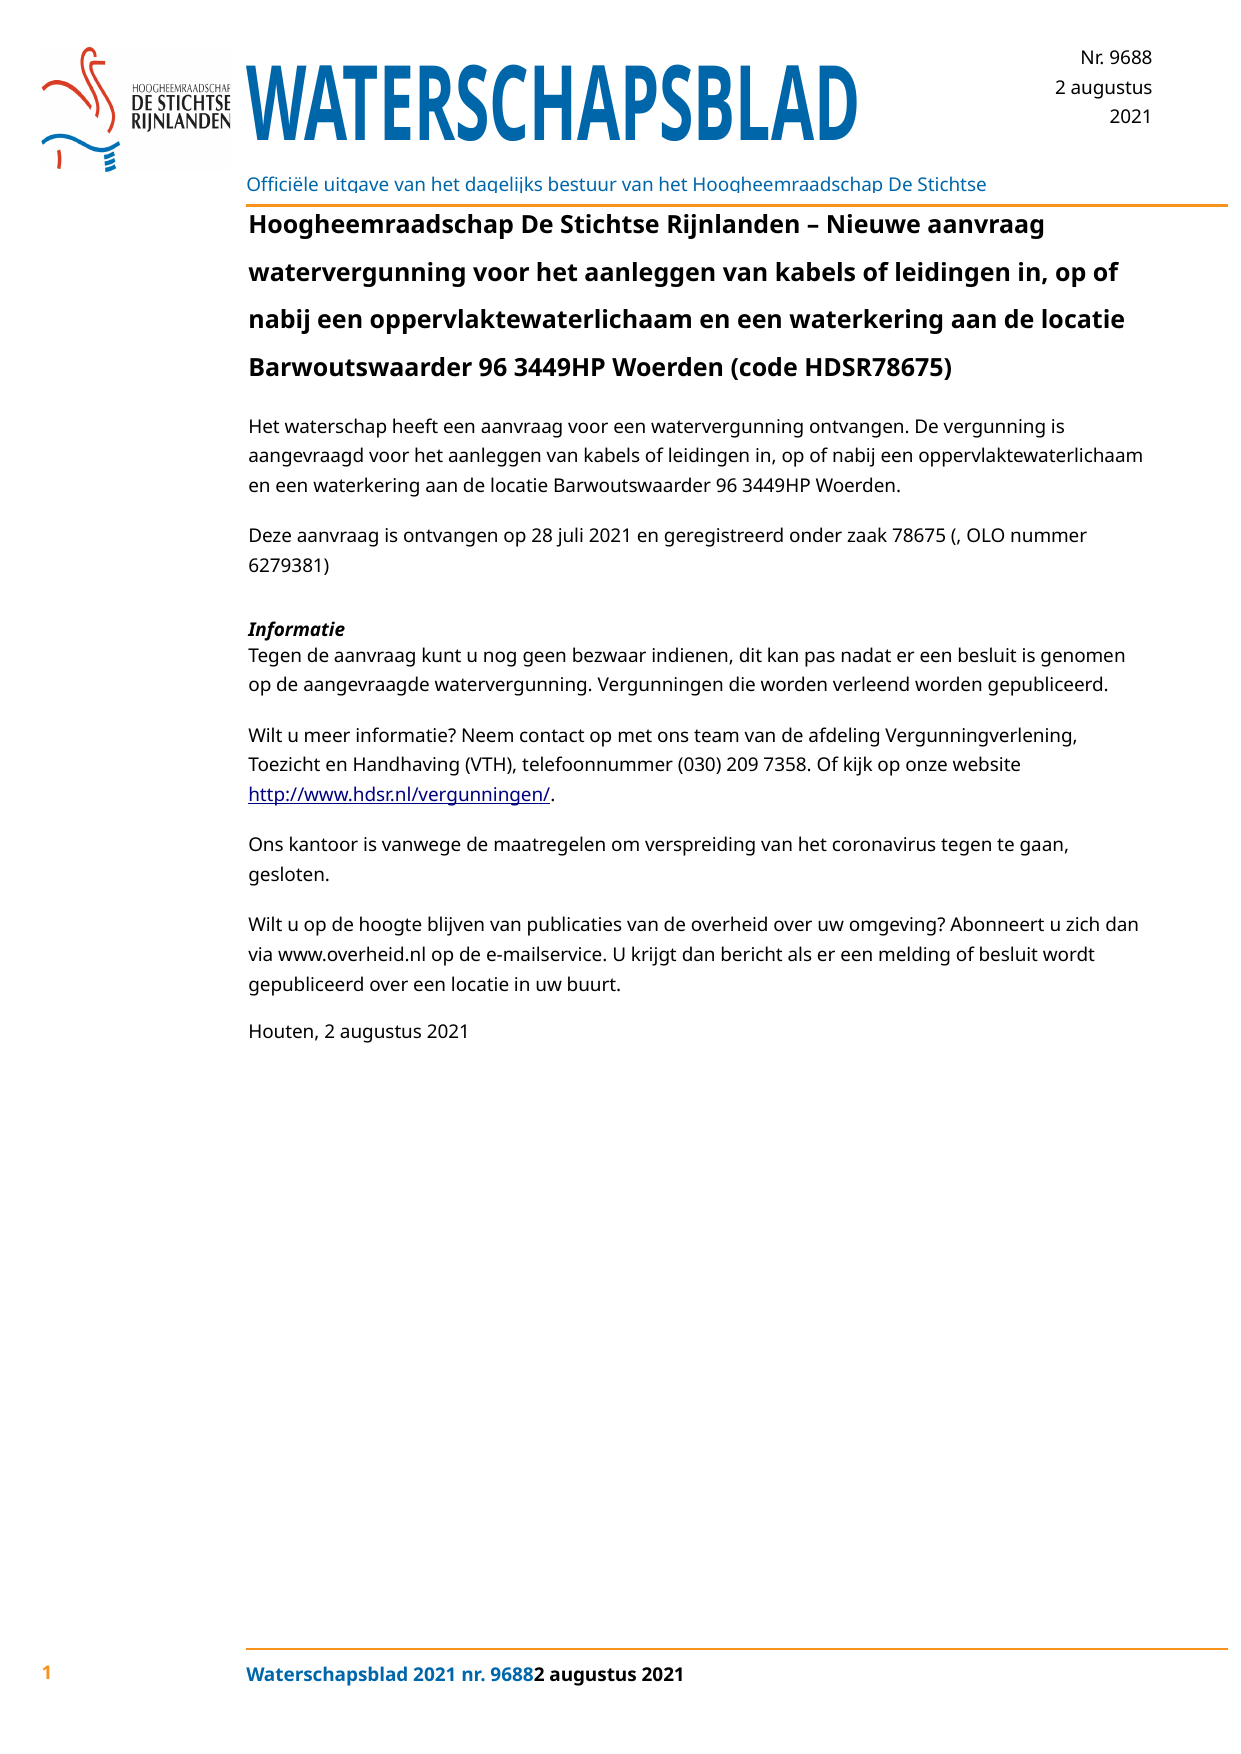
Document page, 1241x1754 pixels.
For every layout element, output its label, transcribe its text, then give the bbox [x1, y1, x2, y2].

picture [41, 47, 231, 172]
text Ons kantoor is vanwege de maatregelen om verspreiding van het coronavirus tegen te gaan, gesloten. [248, 832, 1152, 887]
text Wilt u op de hoogte blijven van publicaties van de overheid over uw omgeving? Abonneert u zich dan via www.overheid.nl op de e-mailservice. U krijgt dan bericht als er een melding of besluit wordt gepubliceerd over een locatie in uw buurt. [248, 912, 1152, 996]
text Wilt u meer informatie? Neem contact op met ons team van de afdeling Vergunningverlening, Toezicht en Handhaving (VTH), telefoonnummer (030) 209 7358. Of kijk op onze website http://www.hdsr.nl/vergunningen/. [248, 722, 1152, 807]
text Tegen de aanvraag kunt u nog geen bezwaar indienen, dit kan pas nadat er een besluit is genomen op de aangevraagde watervergunning. Vergunningen die worden verleend worden gepubliceerd. [248, 642, 1152, 697]
text Het waterschap heeft een aanvraag voor een watervergunning ontvangen. De vergunning is aangevraagd voor het aanleggen van kabels of leidingen in, op of nabij een oppervlaktewaterlichaam en een waterkering aan de locatie Barwoutswaarder 96 3449HP Woerden. [248, 413, 1152, 498]
text Deze aanvraag is ontvangen op 28 juli 2021 en geregistreerd onder zaak 78675 (, OLO nummer 6279381) [248, 523, 1152, 578]
text Houten, 2 augustus 2021 [248, 1018, 1152, 1044]
text Hoogheemraadschap De Stichtse Rijnlanden – Nieuwe aanvraag watervergunning voor het aanleggen van kabels of leidingen in, op of nabij een oppervlaktewaterlichaam en een waterkering aan de locatie Barwoutswaarder 96 3449HP Woerden (code HDSR78675) [248, 207, 1152, 384]
text Informatie [248, 616, 1152, 642]
